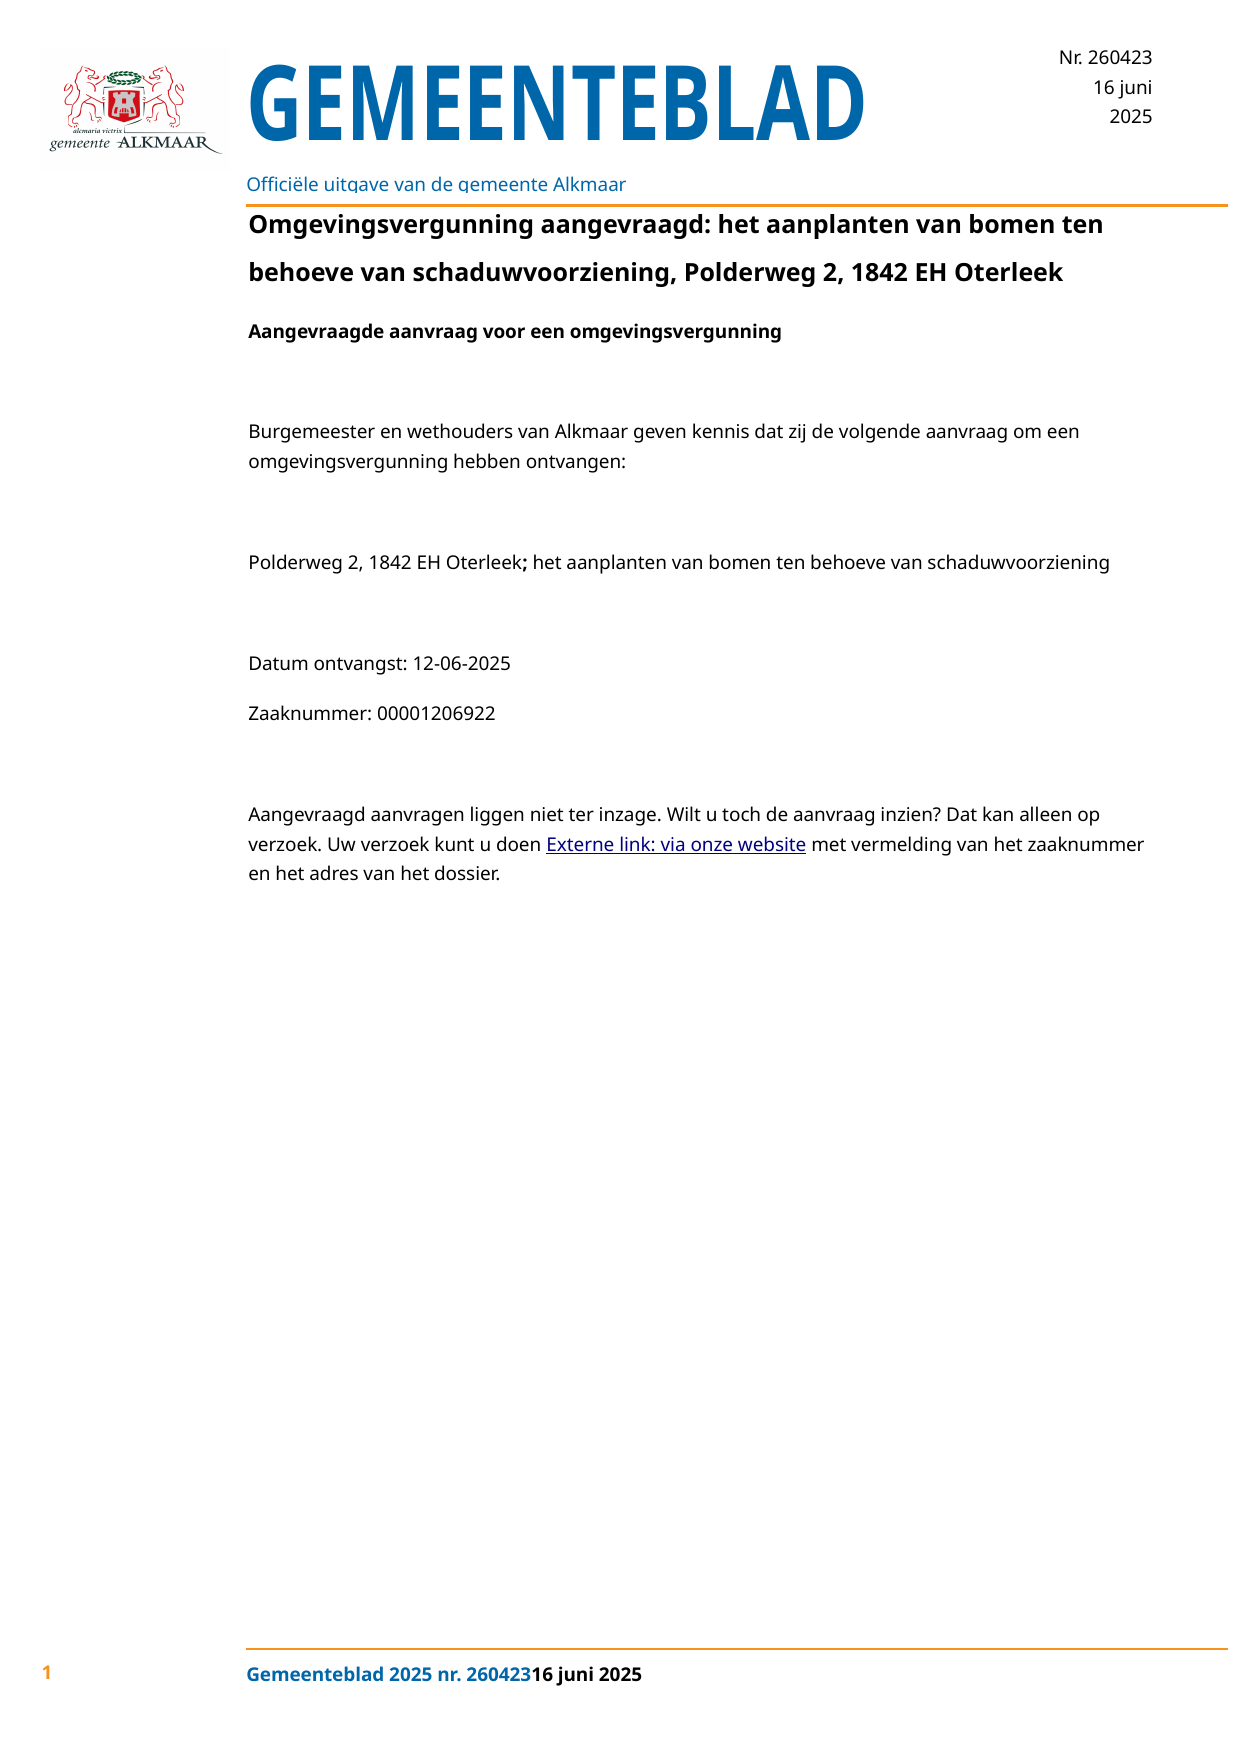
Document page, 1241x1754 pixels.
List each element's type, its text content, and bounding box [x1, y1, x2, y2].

text Datum ontvangst: 12-06-2025 [248, 650, 1152, 676]
text Burgemeester en wethouders van Alkmaar geven kennis dat zij de volgende aanvraag om een omgevingsvergunning hebben ontvangen: [248, 419, 1152, 474]
text Aangevraagde aanvraag voor een omgevingsvergunning [248, 318, 1152, 344]
text Zaaknummer: 00001206922 [248, 700, 1152, 726]
picture [41, 47, 231, 172]
text Polderweg 2, 1842 EH Oterleek; het aanplanten van bomen ten behoeve van schaduwvoorziening [248, 549, 1152, 575]
text Omgevingsvergunning aangevraagd: het aanplanten van bomen ten behoeve van schaduwvoorziening, Polderweg 2, 1842 EH Oterleek [248, 207, 1152, 288]
text Aangevraagd aanvragen liggen niet ter inzage. Wilt u toch de aanvraag inzien? Dat kan alleen op verzoek. Uw verzoek kunt u doen Externe link: via onze website met vermelding van het zaaknummer en het adres van het dossier. [248, 801, 1152, 886]
